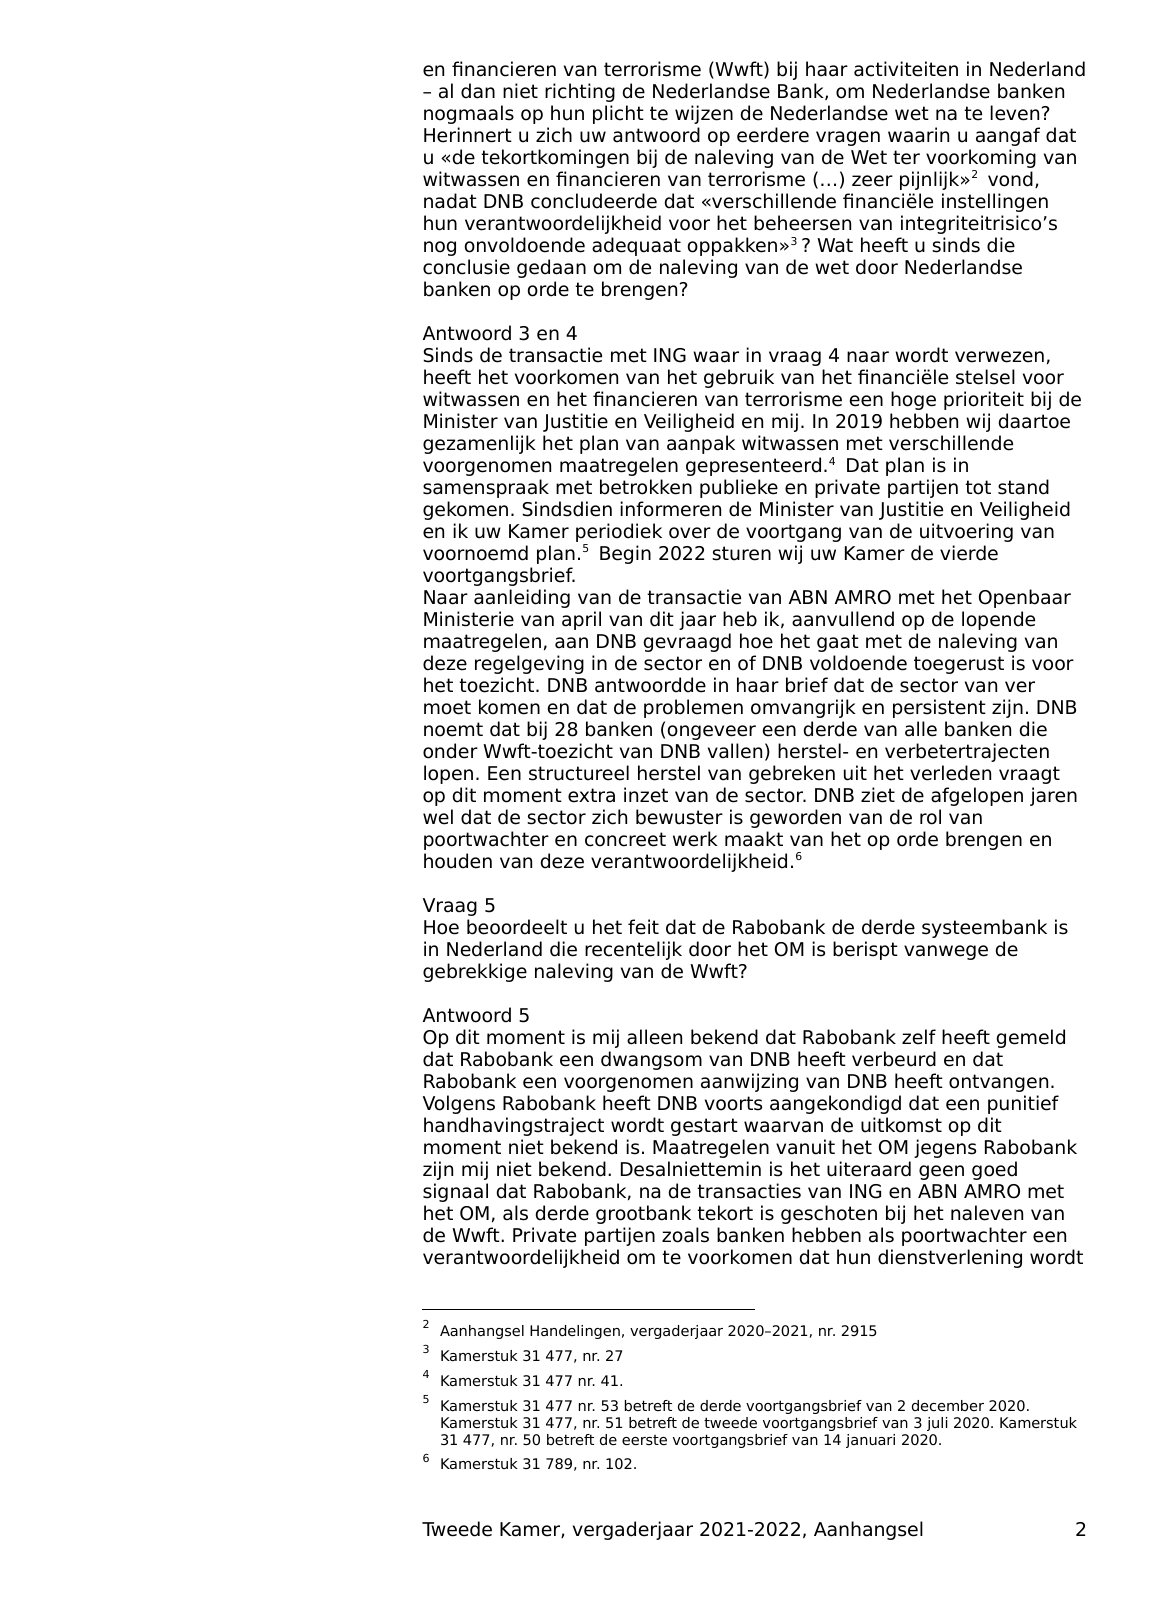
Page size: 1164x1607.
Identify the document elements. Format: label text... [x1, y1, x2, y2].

text Vraag 5 [422, 895, 1087, 917]
text Naar aanleiding van de transactie van ABN AMRO met het Openbaar Ministerie van april van dit jaar heb ik, aanvullend op de lopende maatregelen, aan DNB gevraagd hoe het gaat met de naleving van deze regelgeving in de sector en of DNB voldoende toegerust is voor het toezicht. DNB antwoordde in haar brief dat de sector van ver moet komen en dat de problemen omvangrijk en persistent zijn. DNB noemt dat bij 28 banken (ongeveer een derde van alle banken die onder Wwft-toezicht van DNB vallen) herstel- en verbetertrajecten lopen. Een structureel herstel van gebreken uit het verleden vraagt op dit moment extra inzet van de sector. DNB ziet de afgelopen jaren wel dat de sector zich bewuster is geworden van de rol van poortwachter en concreet werk maakt van het op orde brengen en houden van deze verantwoordelijkheid. [422, 587, 1087, 872]
text Op dit moment is mij alleen bekend dat Rabobank zelf heeft gemeld dat Rabobank een dwangsom van DNB heeft verbeurd en dat Rabobank een voorgenomen aanwijzing van DNB heeft ontvangen. Volgens Rabobank heeft DNB voorts aangekondigd dat een punitief handhavingstraject wordt gestart waarvan de uitkomst op dit moment niet bekend is. Maatregelen vanuit het OM jegens Rabobank zijn mij niet bekend. Desalniettemin is het uiteraard geen goed signaal dat Rabobank, na de transacties van ING en ABN AMRO met het OM, als derde grootbank tekort is geschoten bij het naleven van de Wwft. Private partijen zoals banken hebben als poortwachter een verantwoordelijkheid om te voorkomen dat hun dienstverlening wordt [422, 1027, 1087, 1268]
text Antwoord 3 en 4 [422, 323, 1087, 345]
text Kamerstuk 31 477 nr. 53 betreft de derde voortgangsbrief van 2 december 2020. Kamerstuk 31 477, nr. 51 betreft de tweede voortgangsbrief van 3 juli 2020. Kamerstuk 31 477, nr. 50 betreft de eerste voortgangsbrief van 14 januari 2020. [422, 1393, 1087, 1449]
text en financieren van terrorisme (Wwft) bij haar activiteiten in Nederland – al dan niet richting de Nederlandse Bank, om Nederlandse banken nogmaals op hun plicht te wijzen de Nederlandse wet na te leven? [422, 59, 1087, 125]
text Sinds de transactie met ING waar in vraag 4 naar wordt verwezen, heeft het voorkomen van het gebruik van het financiële stelsel voor witwassen en het financieren van terrorisme een hoge prioriteit bij de Minister van Justitie en Veiligheid en mij. In 2019 hebben wij daartoe gezamenlijk het plan van aanpak witwassen met verschillende voorgenomen maatregelen gepresenteerd. Dat plan is in samenspraak met betrokken publieke en private partijen tot stand gekomen. Sindsdien informeren de Minister van Justitie en Veiligheid en ik uw Kamer periodiek over de voortgang van de uitvoering van voornoemd plan. Begin 2022 sturen wij uw Kamer de vierde voortgangsbrief. [422, 345, 1087, 587]
text Antwoord 5 [422, 1005, 1087, 1027]
text Kamerstuk 31 477, nr. 27 [422, 1343, 1087, 1366]
text Aanhangsel Handelingen, vergaderjaar 2020–2021, nr. 2915 [422, 1318, 1087, 1341]
text Kamerstuk 31 789, nr. 102. [422, 1452, 1087, 1474]
text Hoe beoordeelt u het feit dat de Rabobank de derde systeembank is in Nederland die recentelijk door het OM is berispt vanwege de gebrekkige naleving van de Wwft? [422, 917, 1087, 983]
text Herinnert u zich uw antwoord op eerdere vragen waarin u aangaf dat u «de tekortkomingen bij de naleving van de Wet ter voorkoming van witwassen en financieren van terrorisme (…) zeer pijnlijk» vond, nadat DNB concludeerde dat «verschillende financiële instellingen hun verantwoordelijkheid voor het beheersen van integriteitrisico’s nog onvoldoende adequaat oppakken»? Wat heeft u sinds die conclusie gedaan om de naleving van de wet door Nederlandse banken op orde te brengen? [422, 125, 1087, 301]
text Kamerstuk 31 477 nr. 41. [422, 1368, 1087, 1391]
